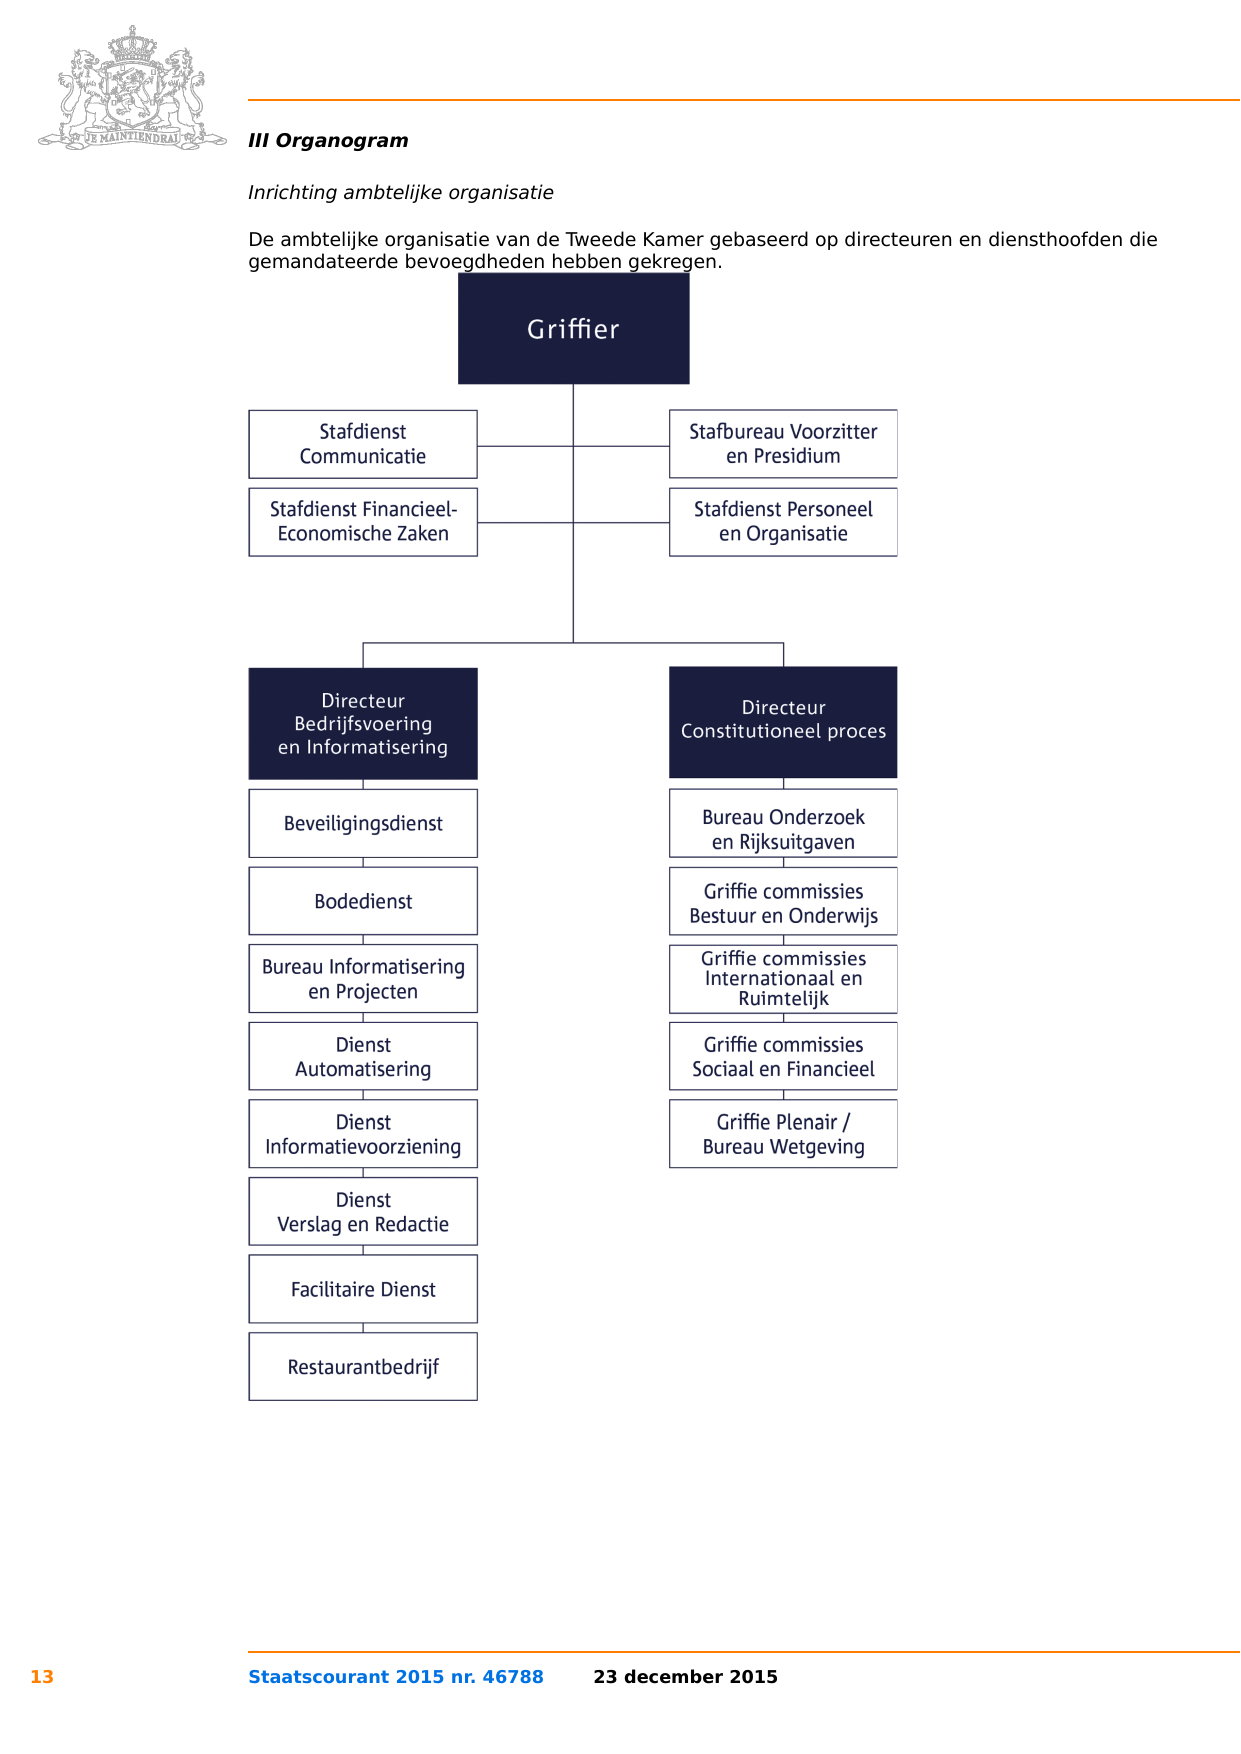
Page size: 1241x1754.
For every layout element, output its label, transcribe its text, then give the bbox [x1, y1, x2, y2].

subtitle Inrichting ambtelijke organisatie [248, 182, 1163, 204]
subtitle III Organogram [248, 130, 1163, 152]
picture [38, 25, 227, 150]
text De ambtelijke organisatie van de Tweede Kamer gebaseerd op directeuren en diensthoofden die gemandateerde bevoegdheden hebben gekregen. [248, 229, 1163, 1401]
picture [248, 272, 898, 1401]
